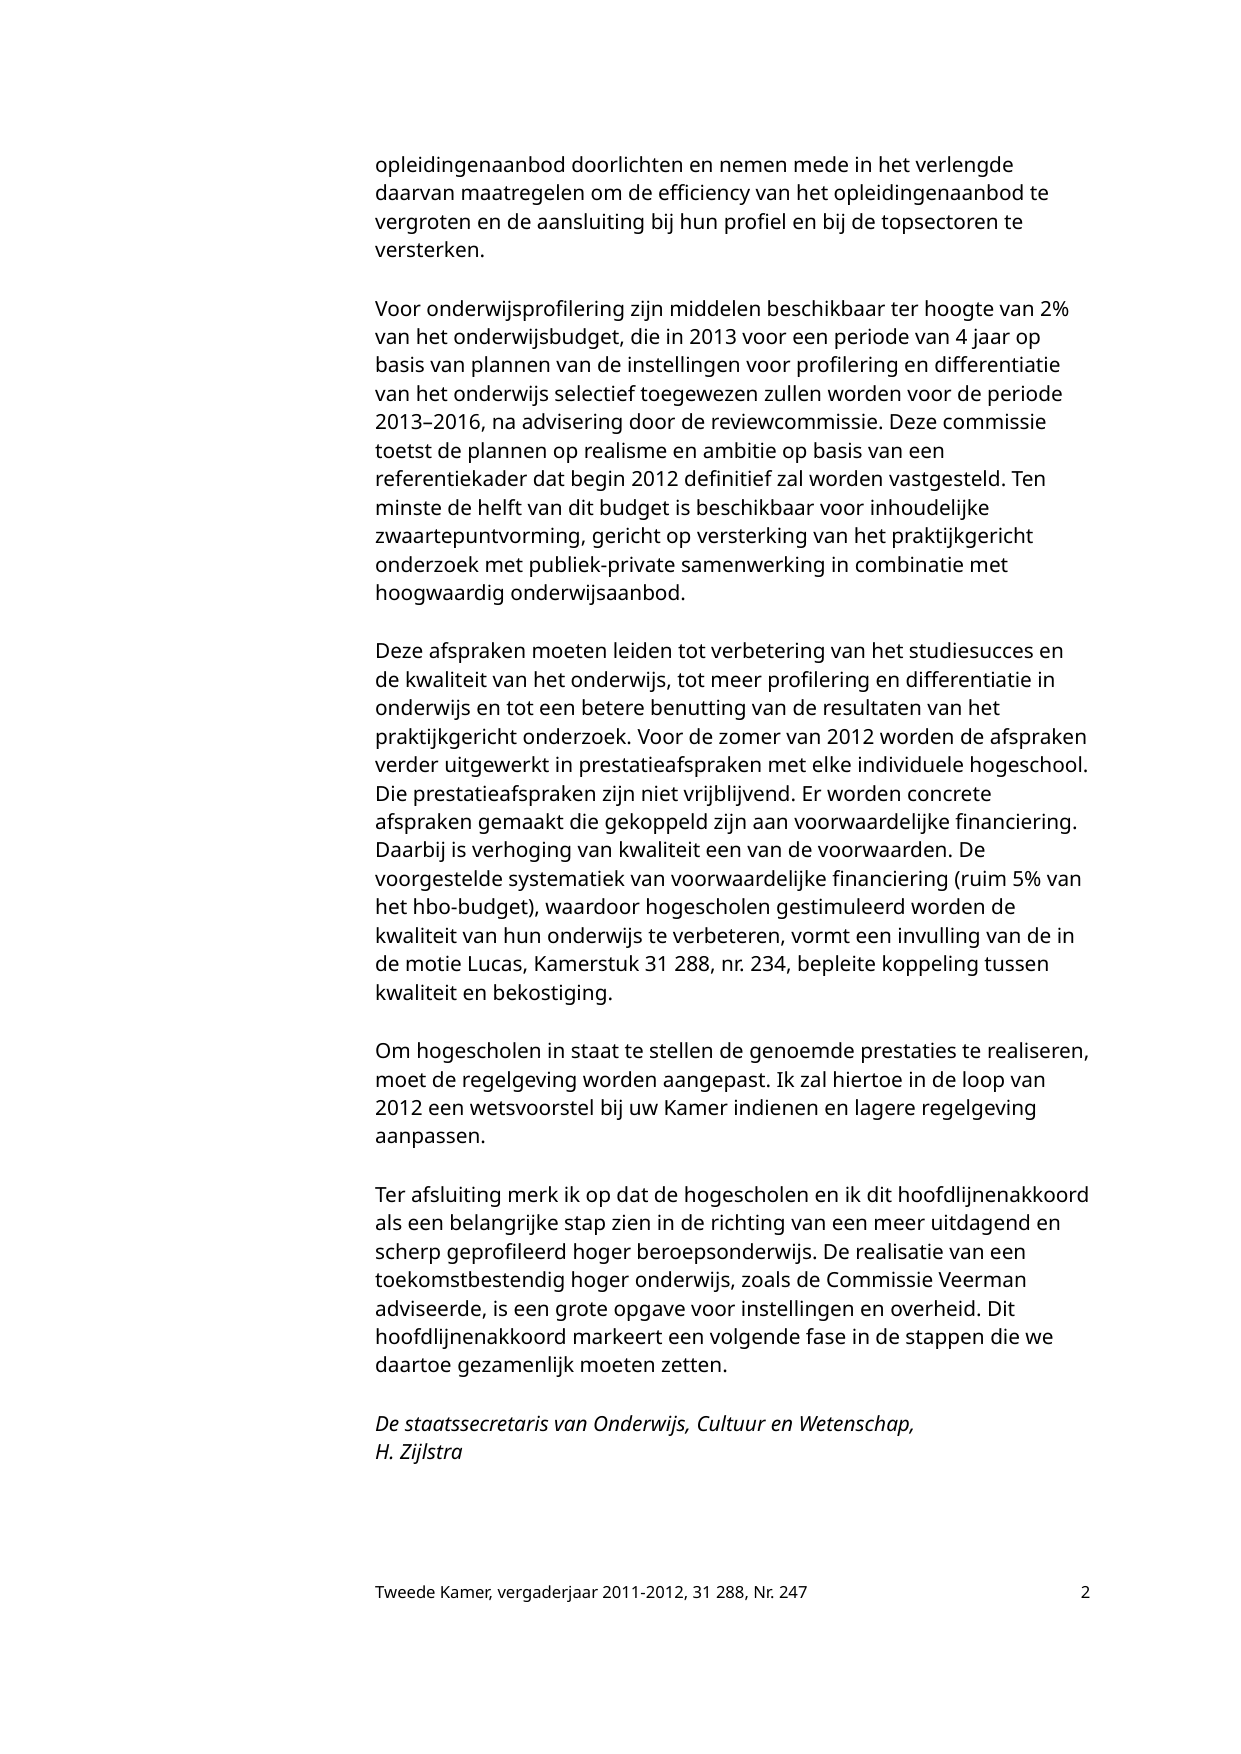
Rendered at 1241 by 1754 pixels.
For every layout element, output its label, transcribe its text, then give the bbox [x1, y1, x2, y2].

text De staatssecretaris van Onderwijs, Cultuur en Wetenschap, [375, 1409, 1090, 1437]
text Voor onderwijsprofilering zijn middelen beschikbaar ter hoogte van 2% van het onderwijsbudget, die in 2013 voor een periode van 4 jaar op basis van plannen van de instellingen voor profilering en differentiatie van het onderwijs selectief toegewezen zullen worden voor de periode 2013–2016, na advisering door de reviewcommissie. Deze commissie toetst de plannen op realisme en ambitie op basis van een referentiekader dat begin 2012 definitief zal worden vastgesteld. Ten minste de helft van dit budget is beschikbaar voor inhoudelijke zwaartepuntvorming, gericht op versterking van het praktijkgericht onderzoek met publiek-private samenwerking in combinatie met hoogwaardig onderwijsaanbod. [375, 294, 1090, 607]
text H. Zijlstra [375, 1437, 1090, 1466]
text Om hogescholen in staat te stellen de genoemde prestaties te realiseren, moet de regelgeving worden aangepast. Ik zal hiertoe in de loop van 2012 een wetsvoorstel bij uw Kamer indienen en lagere regelgeving aanpassen. [375, 1036, 1090, 1150]
text Deze afspraken moeten leiden tot verbetering van het studiesucces en de kwaliteit van het onderwijs, tot meer profilering en differentiatie in onderwijs en tot een betere benutting van de resultaten van het praktijkgericht onderzoek. Voor de zomer van 2012 worden de afspraken verder uitgewerkt in prestatieafspraken met elke individuele hogeschool. Die prestatieafspraken zijn niet vrijblijvend. Er worden concrete afspraken gemaakt die gekoppeld zijn aan voorwaardelijke financiering. Daarbij is verhoging van kwaliteit een van de voorwaarden. De voorgestelde systematiek van voorwaardelijke financiering (ruim 5% van het hbo-budget), waardoor hogescholen gestimuleerd worden de kwaliteit van hun onderwijs te verbeteren, vormt een invulling van de in de motie Lucas, Kamerstuk 31 288, nr. 234, bepleite koppeling tussen kwaliteit en bekostiging. [375, 637, 1090, 1006]
text Ter afsluiting merk ik op dat de hogescholen en ik dit hoofdlijnenakkoord als een belangrijke stap zien in de richting van een meer uitdagend en scherp geprofileerd hoger beroepsonderwijs. De realisatie van een toekomstbestendig hoger onderwijs, zoals de Commissie Veerman adviseerde, is een grote opgave voor instellingen en overheid. Dit hoofdlijnenakkoord markeert een volgende fase in de stappen die we daartoe gezamenlijk moeten zetten. [375, 1180, 1090, 1379]
text opleidingenaanbod doorlichten en nemen mede in het verlengde daarvan maatregelen om de efficiency van het opleidingenaanbod te vergroten en de aansluiting bij hun profiel en bij de topsectoren te versterken. [375, 150, 1090, 264]
